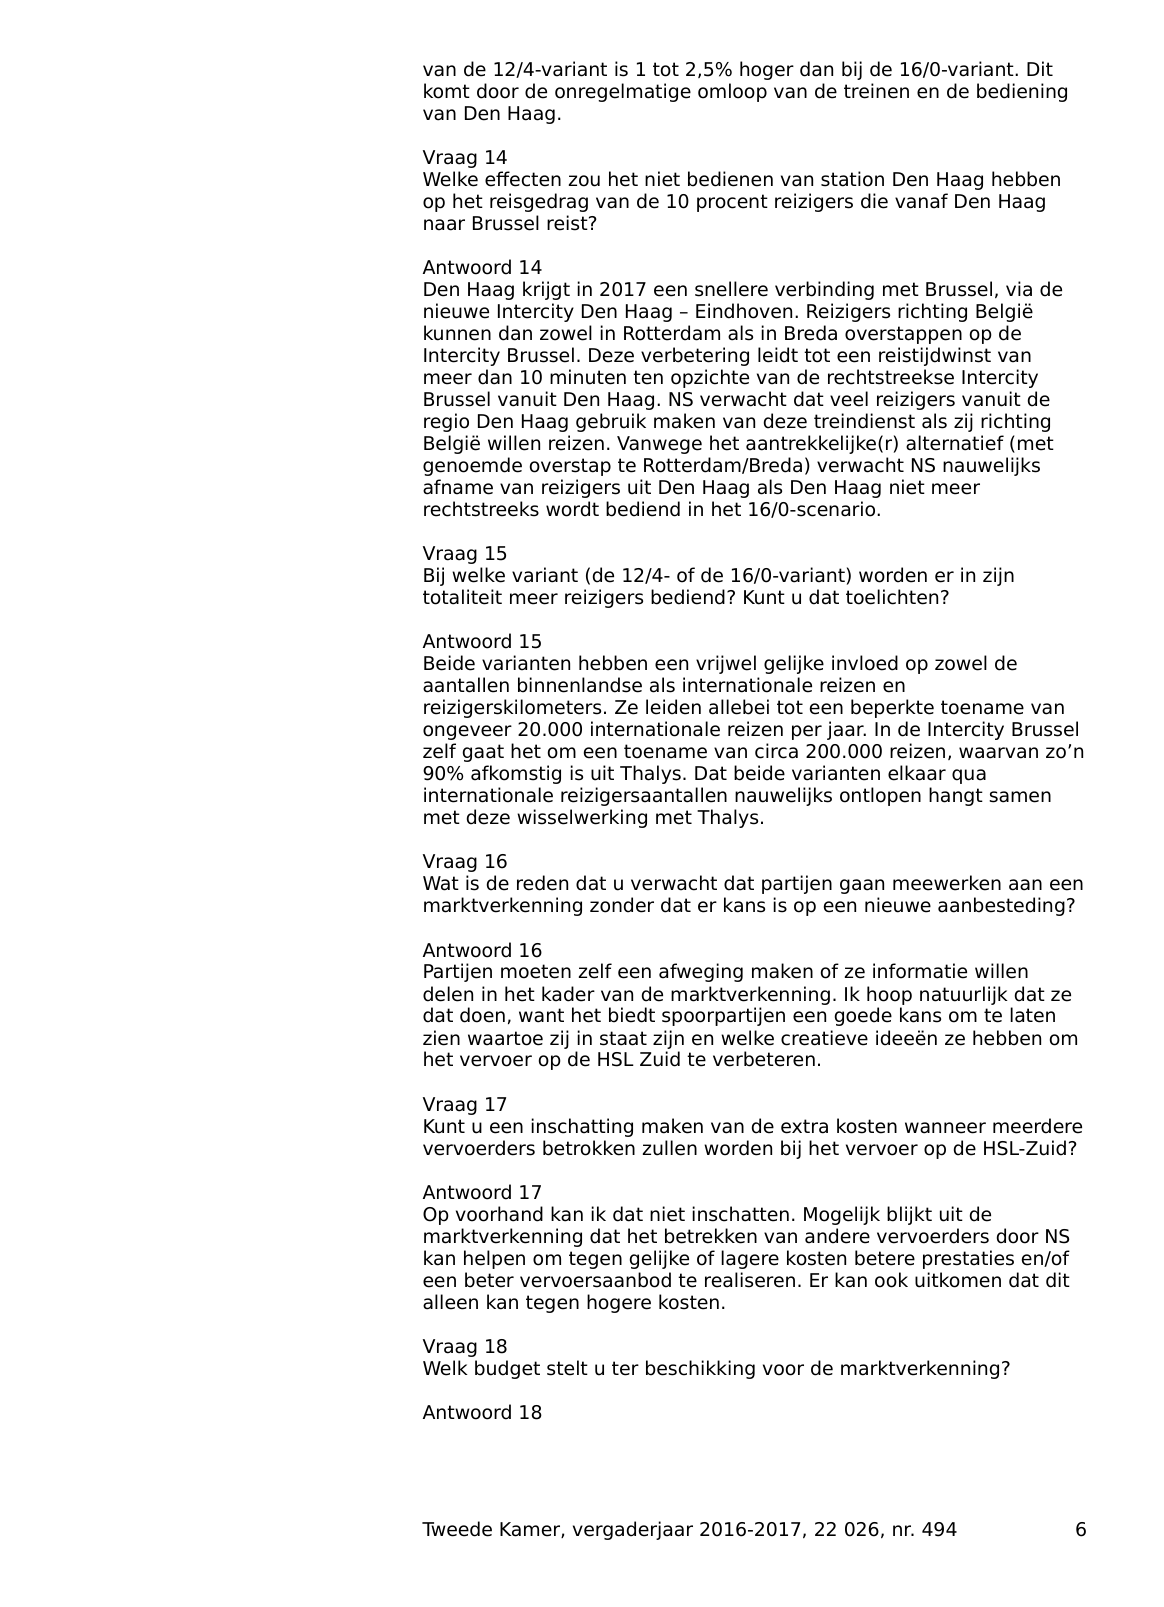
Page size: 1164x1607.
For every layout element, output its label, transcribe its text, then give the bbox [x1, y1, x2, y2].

text Kunt u een inschatting maken van de extra kosten wanneer meerdere vervoerders betrokken zullen worden bij het vervoer op de HSL-Zuid? [422, 1116, 1087, 1159]
text Antwoord 14 [422, 257, 1087, 279]
text Vraag 14 [422, 147, 1087, 169]
text Vraag 18 [422, 1336, 1087, 1358]
text Den Haag krijgt in 2017 een snellere verbinding met Brussel, via de nieuwe Intercity Den Haag – Eindhoven. Reizigers richting België kunnen dan zowel in Rotterdam als in Breda overstappen op de Intercity Brussel. Deze verbetering leidt tot een reistijdwinst van meer dan 10 minuten ten opzichte van de rechtstreekse Intercity Brussel vanuit Den Haag. NS verwacht dat veel reizigers vanuit de regio Den Haag gebruik maken van deze treindienst als zij richting België willen reizen. Vanwege het aantrekkelijke(r) alternatief (met genoemde overstap te Rotterdam/Breda) verwacht NS nauwelijks afname van reizigers uit Den Haag als Den Haag niet meer rechtstreeks wordt bediend in het 16/0-scenario. [422, 279, 1087, 521]
text Antwoord 17 [422, 1182, 1087, 1204]
text van de 12/4-variant is 1 tot 2,5% hoger dan bij de 16/0-variant. Dit komt door de onregelmatige omloop van de treinen en de bediening van Den Haag. [422, 59, 1087, 125]
text Antwoord 15 [422, 631, 1087, 653]
text Antwoord 16 [422, 939, 1087, 961]
text Op voorhand kan ik dat niet inschatten. Mogelijk blijkt uit de marktverkenning dat het betrekken van andere vervoerders door NS kan helpen om tegen gelijke of lagere kosten betere prestaties en/of een beter vervoersaanbod te realiseren. Er kan ook uitkomen dat dit alleen kan tegen hogere kosten. [422, 1204, 1087, 1313]
text Antwoord 18 [422, 1402, 1087, 1424]
text Partijen moeten zelf een afweging maken of ze informatie willen delen in het kader van de marktverkenning. Ik hoop natuurlijk dat ze dat doen, want het biedt spoorpartijen een goede kans om te laten zien waartoe zij in staat zijn en welke creatieve ideeën ze hebben om het vervoer op de HSL Zuid te verbeteren. [422, 961, 1087, 1071]
text Wat is de reden dat u verwacht dat partijen gaan meewerken aan een marktverkenning zonder dat er kans is op een nieuwe aanbesteding? [422, 873, 1087, 917]
text Beide varianten hebben een vrijwel gelijke invloed op zowel de aantallen binnenlandse als internationale reizen en reizigerskilometers. Ze leiden allebei tot een beperkte toename van ongeveer 20.000 internationale reizen per jaar. In de Intercity Brussel zelf gaat het om een toename van circa 200.000 reizen, waarvan zo’n 90% afkomstig is uit Thalys. Dat beide varianten elkaar qua internationale reizigersaantallen nauwelijks ontlopen hangt samen met deze wisselwerking met Thalys. [422, 653, 1087, 829]
text Vraag 17 [422, 1093, 1087, 1116]
text Vraag 15 [422, 543, 1087, 565]
text Welk budget stelt u ter beschikking voor de marktverkenning? [422, 1358, 1087, 1380]
text Bij welke variant (de 12/4- of de 16/0-variant) worden er in zijn totaliteit meer reizigers bediend? Kunt u dat toelichten? [422, 565, 1087, 609]
text Vraag 16 [422, 851, 1087, 873]
text Welke effecten zou het niet bedienen van station Den Haag hebben op het reisgedrag van de 10 procent reizigers die vanaf Den Haag naar Brussel reist? [422, 169, 1087, 235]
